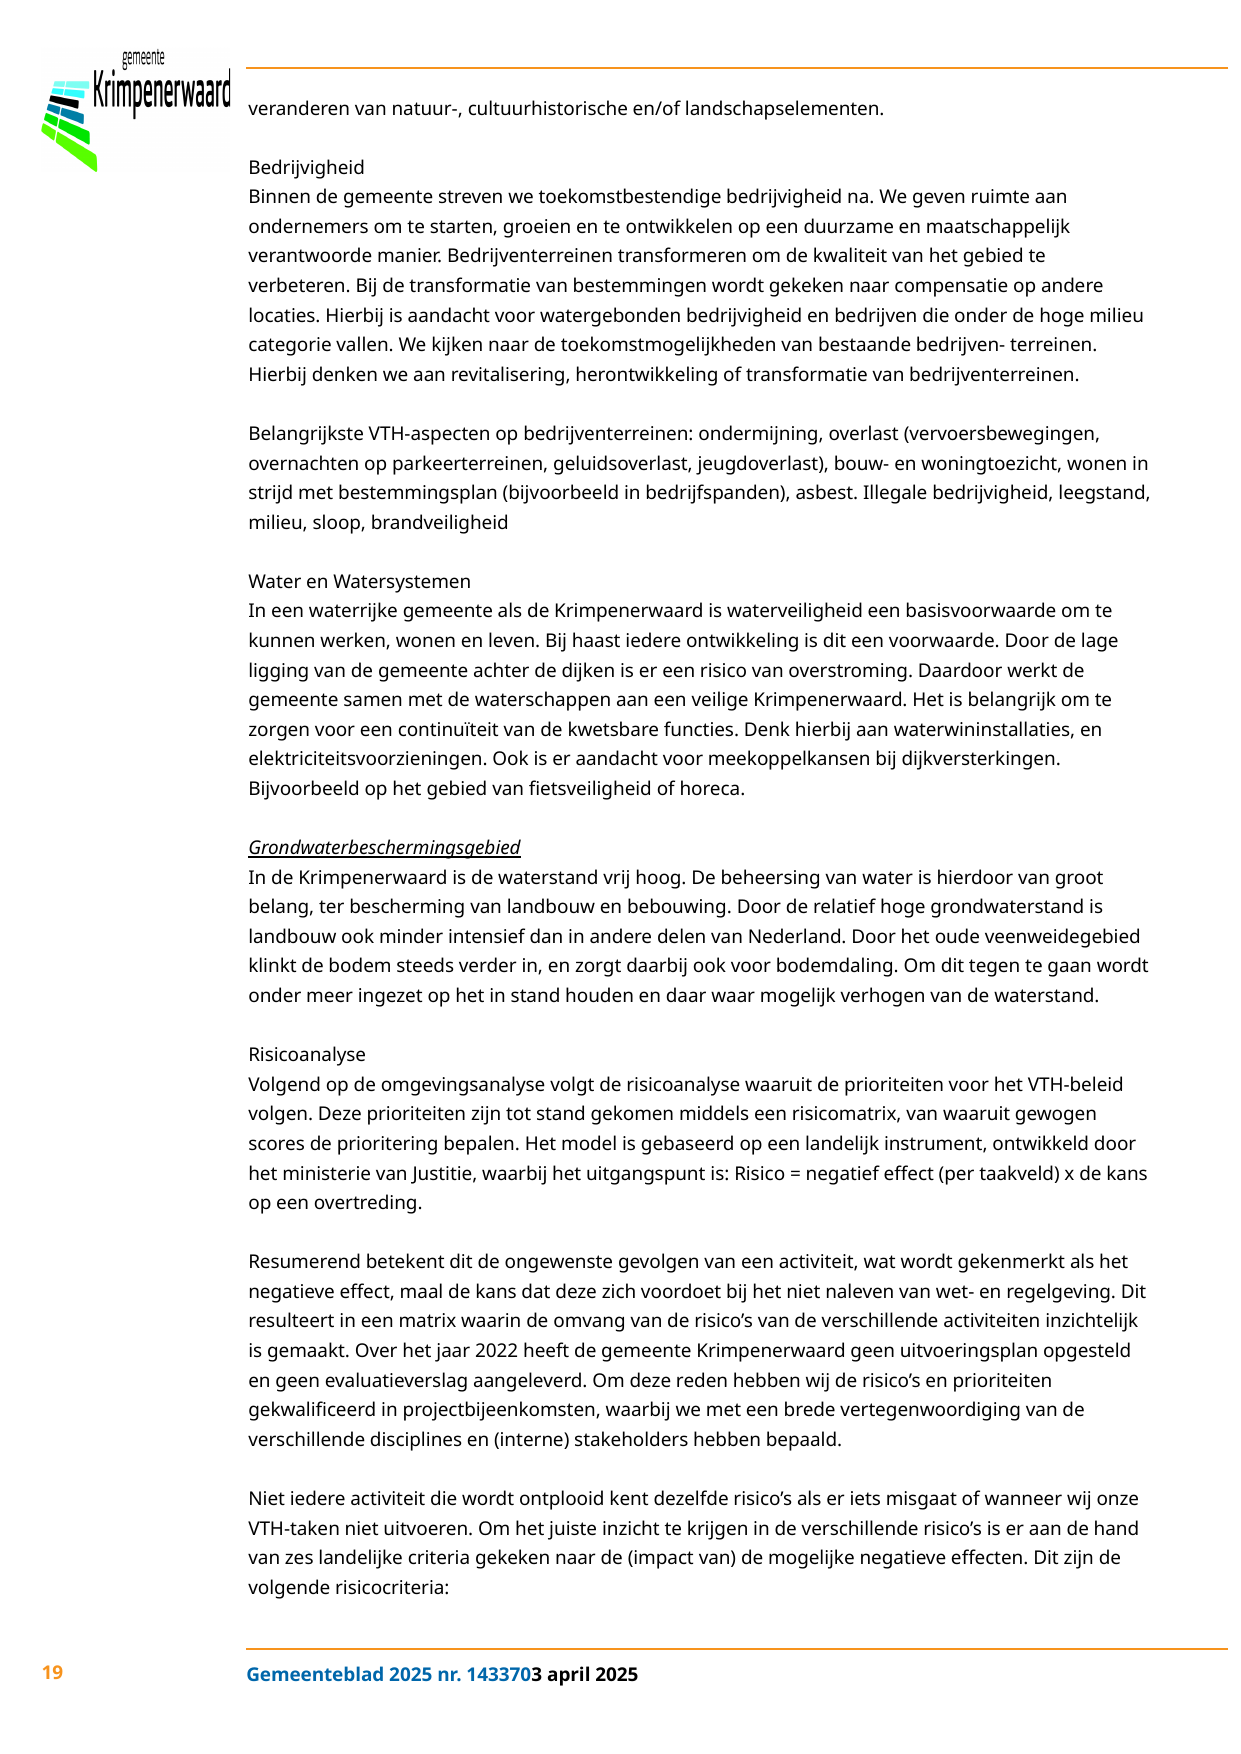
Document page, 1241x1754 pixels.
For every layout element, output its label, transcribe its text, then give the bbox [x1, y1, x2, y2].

text Binnen de gemeente streven we toekomstbestendige bedrijvigheid na. We geven ruimte aan ondernemers om te starten, groeien en te ontwikkelen op een duurzame en maatschappelijk verantwoorde manier. Bedrijventerreinen transformeren om de kwaliteit van het gebied te verbeteren. Bij de transformatie van bestemmingen wordt gekeken naar compensatie op andere locaties. Hierbij is aandacht voor watergebonden bedrijvigheid en bedrijven die onder de hoge milieu categorie vallen. We kijken naar de toekomstmogelijkheden van bestaande bedrijven- terreinen. Hierbij denken we aan revitalisering, herontwikkeling of transformatie van bedrijventerreinen. [248, 183, 1152, 387]
text Water en Watersystemen [248, 568, 1152, 594]
text Bedrijvigheid [248, 154, 1152, 180]
picture [41, 47, 231, 172]
text Niet iedere activiteit die wordt ontplooid kent dezelfde risico’s als er iets misgaat of wanneer wij onze VTH-taken niet uitvoeren. Om het juiste inzicht te krijgen in de verschillende risico’s is er aan de hand van zes landelijke criteria gekeken naar de (impact van) de mogelijke negatieve effecten. Dit zijn de volgende risicocriteria: [248, 1485, 1152, 1600]
text veranderen van natuur-, cultuurhistorische en/of landschapselementen. [248, 95, 1152, 121]
text Volgend op de omgevingsanalyse volgt de risicoanalyse waaruit de prioriteiten voor het VTH-beleid volgen. Deze prioriteiten zijn tot stand gekomen middels een risicomatrix, van waaruit gewogen scores de prioritering bepalen. Het model is gebaseerd op een landelijk instrument, ontwikkeld door het ministerie van Justitie, waarbij het uitgangspunt is: Risico = negatief effect (per taakveld) x de kans op een overtreding. [248, 1071, 1152, 1215]
text Belangrijkste VTH-aspecten op bedrijventerreinen: ondermijning, overlast (vervoersbewegingen, overnachten op parkeerterreinen, geluidsoverlast, jeugdoverlast), bouw- en woningtoezicht, wonen in strijd met bestemmingsplan (bijvoorbeeld in bedrijfspanden), asbest. Illegale bedrijvigheid, leegstand, milieu, sloop, brandveiligheid [248, 420, 1152, 535]
text In de Krimpenerwaard is de waterstand vrij hoog. De beheersing van water is hierdoor van groot belang, ter bescherming van landbouw en bebouwing. Door de relatief hoge grondwaterstand is landbouw ook minder intensief dan in andere delen van Nederland. Door het oude veenweidegebied klinkt de bodem steeds verder in, en zorgt daarbij ook voor bodemdaling. Om dit tegen te gaan wordt onder meer ingezet op het in stand houden en daar waar mogelijk verhogen van de waterstand. [248, 864, 1152, 1008]
text Grondwaterbeschermingsgebied [248, 834, 1152, 860]
text In een waterrijke gemeente als de Krimpenerwaard is waterveiligheid een basisvoorwaarde om te kunnen werken, wonen en leven. Bij haast iedere ontwikkeling is dit een voorwaarde. Door de lage ligging van de gemeente achter de dijken is er een risico van overstroming. Daardoor werkt de gemeente samen met de waterschappen aan een veilige Krimpenerwaard. Het is belangrijk om te zorgen voor een continuïteit van de kwetsbare functies. Denk hierbij aan waterwininstallaties, en elektriciteitsvoorzieningen. Ook is er aandacht voor meekoppelkansen bij dijkversterkingen. Bijvoorbeeld op het gebied van fietsveiligheid of horeca. [248, 598, 1152, 801]
text Risicoanalyse [248, 1041, 1152, 1067]
text Resumerend betekent dit de ongewenste gevolgen van een activiteit, wat wordt gekenmerkt als het negatieve effect, maal de kans dat deze zich voordoet bij het niet naleven van wet- en regelgeving. Dit resulteert in een matrix waarin de omvang van de risico’s van de verschillende activiteiten inzichtelijk is gemaakt. Over het jaar 2022 heeft de gemeente Krimpenerwaard geen uitvoeringsplan opgesteld en geen evaluatieverslag aangeleverd. Om deze reden hebben wij de risico’s en prioriteiten gekwalificeerd in projectbijeenkomsten, waarbij we met een brede vertegenwoordiging van de verschillende disciplines en (interne) stakeholders hebben bepaald. [248, 1248, 1152, 1452]
